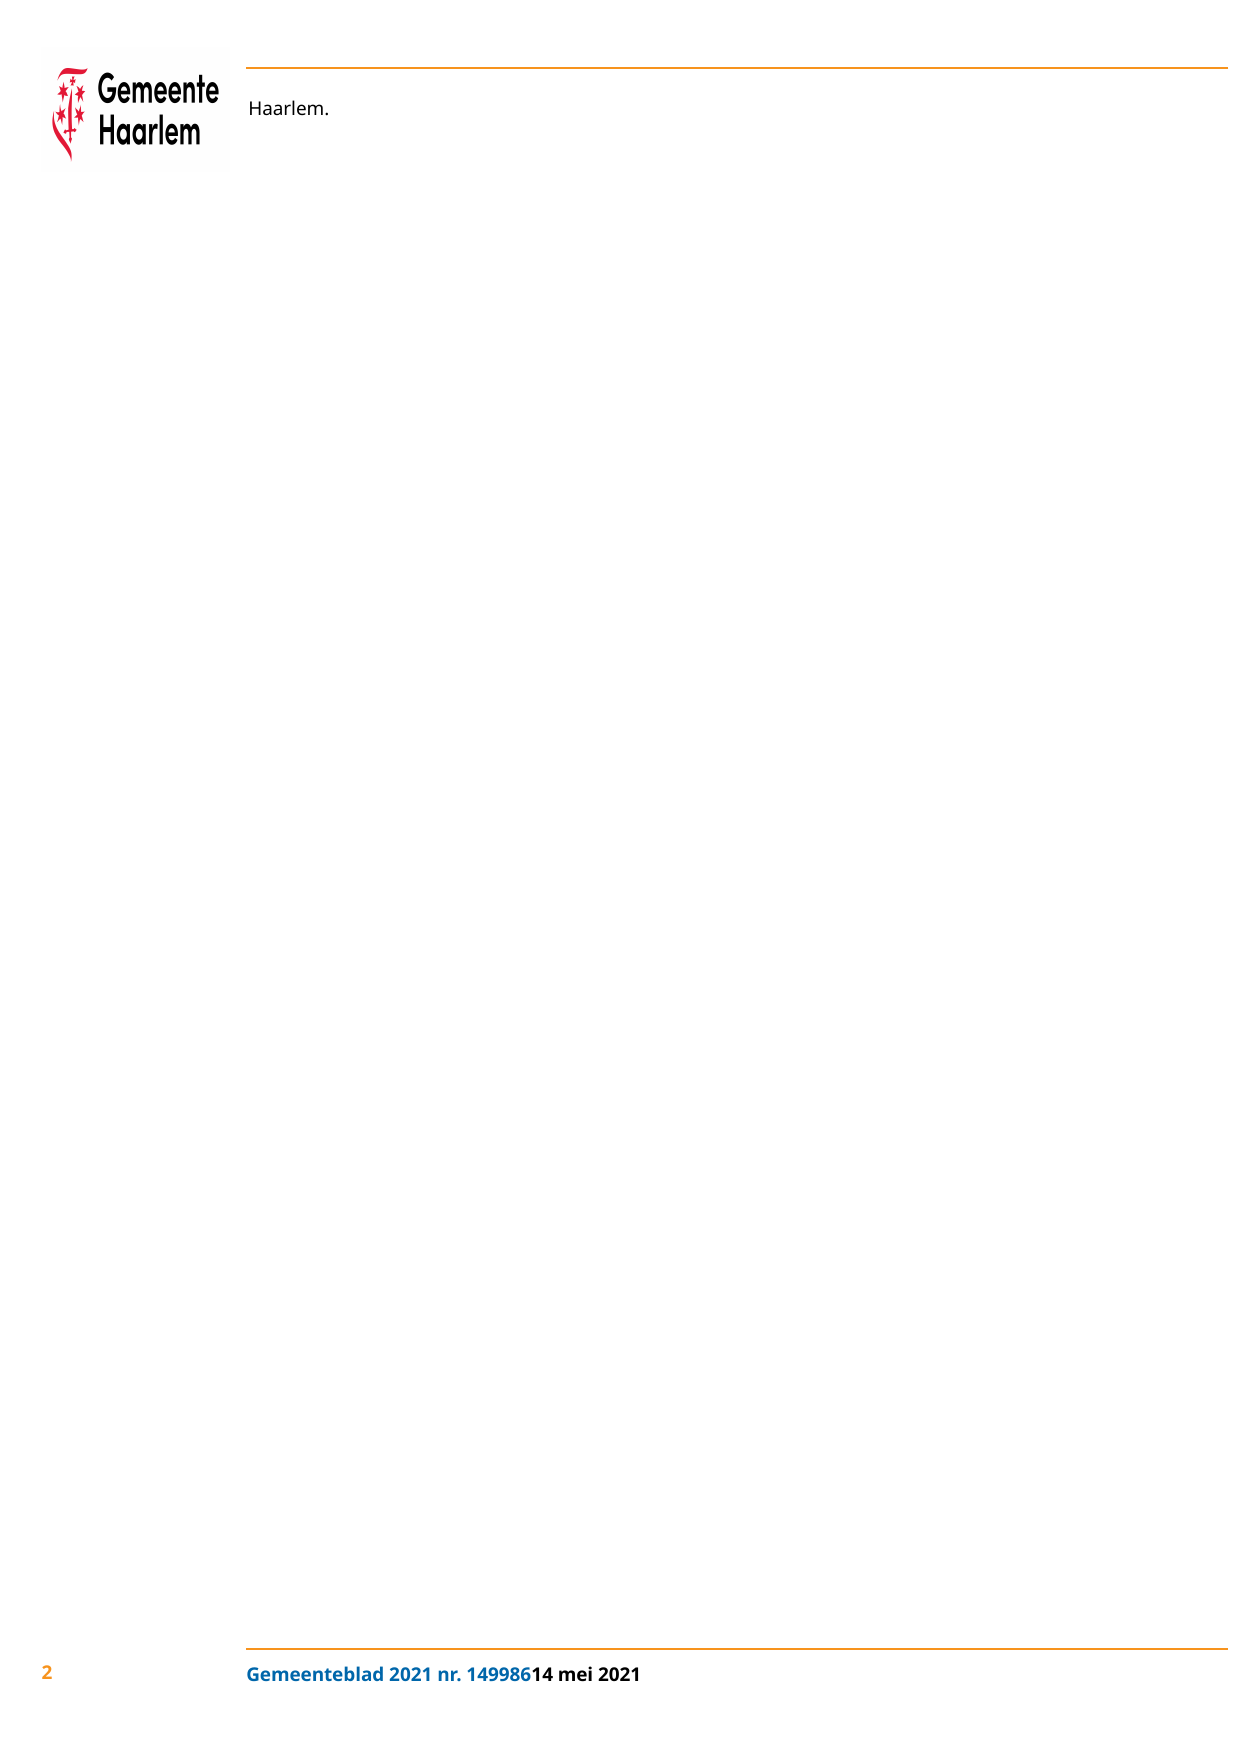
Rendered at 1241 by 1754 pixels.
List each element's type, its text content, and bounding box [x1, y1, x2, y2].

text Haarlem. [248, 95, 1152, 121]
picture [41, 47, 231, 172]
